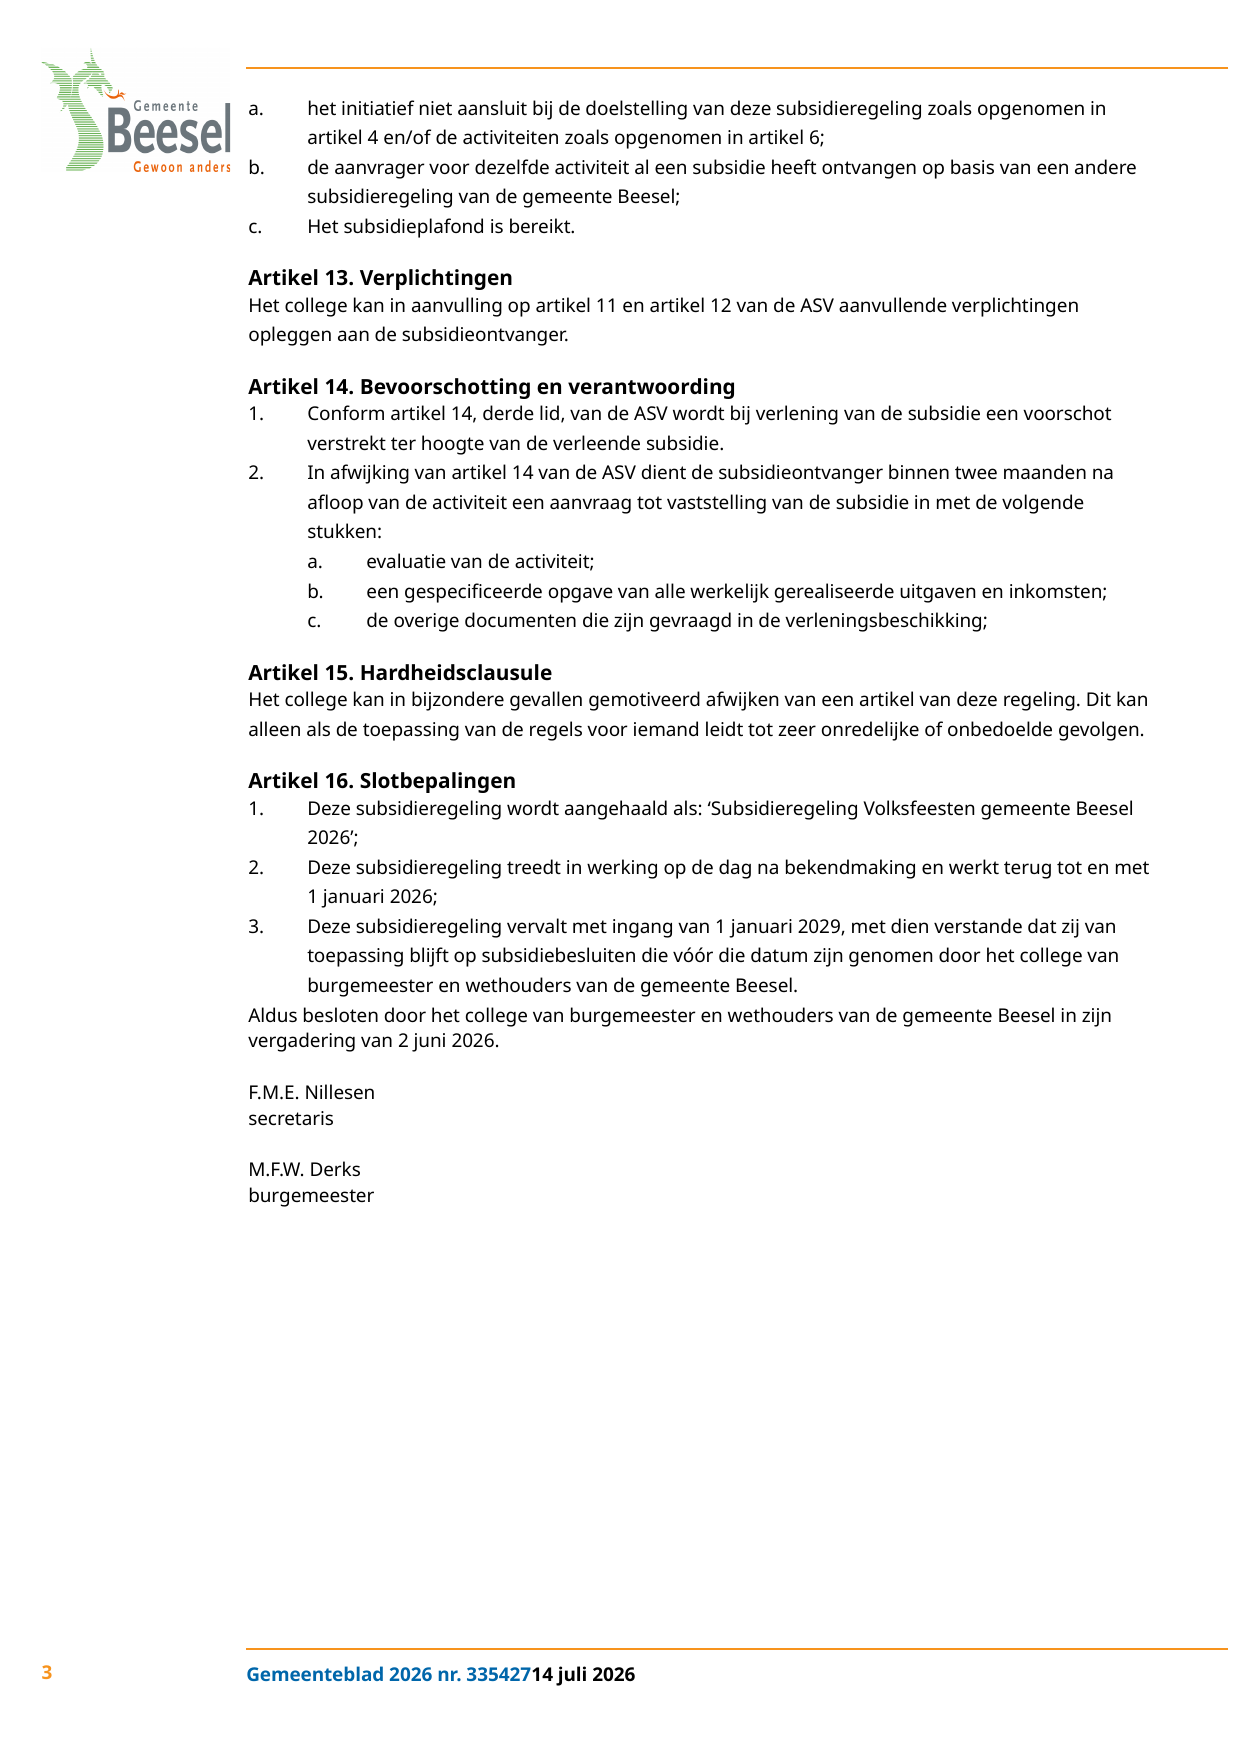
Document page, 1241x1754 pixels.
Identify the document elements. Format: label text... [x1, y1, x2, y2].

list evaluatie van de activiteit; [307, 548, 1152, 574]
list Het subsidieplafond is bereikt. [248, 213, 1152, 239]
list de aanvrager voor dezelfde activiteit al een subsidie heeft ontvangen op basis van een andere subsidieregeling van de gemeente Beesel; [248, 154, 1152, 209]
text Artikel 15. Hardheidsclausule [248, 658, 1152, 686]
text burgemeester [248, 1182, 1152, 1208]
text Artikel 13. Verplichtingen [248, 263, 1152, 292]
text Het college kan in aanvulling op artikel 11 en artikel 12 van de ASV aanvullende verplichtingen opleggen aan de subsidieontvanger. [248, 292, 1152, 347]
text Artikel 14. Bevoorschotting en verantwoording [248, 372, 1152, 400]
text F.M.E. Nillesen [248, 1079, 1152, 1105]
text Het college kan in bijzondere gevallen gemotiveerd afwijken van een artikel van deze regeling. Dit kan alleen als de toepassing van de regels voor iemand leidt tot zeer onredelijke of onbedoelde gevolgen. [248, 686, 1152, 742]
list In afwijking van artikel 14 van de ASV dient de subsidieontvanger binnen twee maanden na afloop van de activiteit een aanvraag tot vaststelling van de subsidie in met de volgende stukken: [248, 459, 1152, 544]
list Conform artikel 14, derde lid, van de ASV wordt bij verlening van de subsidie een voorschot verstrekt ter hoogte van de verleende subsidie. [248, 400, 1152, 456]
text Artikel 16. Slotbepalingen [248, 766, 1152, 795]
picture [41, 47, 231, 172]
text M.F.W. Derks [248, 1156, 1152, 1182]
list de overige documenten die zijn gevraagd in de verleningsbeschikking; [307, 607, 1152, 633]
text Aldus besloten door het college van burgemeester en wethouders van de gemeente Beesel in zijn vergadering van 2 juni 2026. [248, 1002, 1152, 1053]
list Deze subsidieregeling treedt in werking op de dag na bekendmaking en werkt terug tot en met 1 januari 2026; [248, 854, 1152, 909]
list Deze subsidieregeling wordt aangehaald als: ‘Subsidieregeling Volksfeesten gemeente Beesel 2026’; [248, 795, 1152, 850]
text secretaris [248, 1105, 1152, 1131]
list een gespecificeerde opgave van alle werkelijk gerealiseerde uitgaven en inkomsten; [307, 578, 1152, 604]
list het initiatief niet aansluit bij de doelstelling van deze subsidieregeling zoals opgenomen in artikel 4 en/of de activiteiten zoals opgenomen in artikel 6; [248, 95, 1152, 150]
list Deze subsidieregeling vervalt met ingang van 1 januari 2029, met dien verstande dat zij van toepassing blijft op subsidiebesluiten die vóór die datum zijn genomen door het college van burgemeester en wethouders van de gemeente Beesel. [248, 913, 1152, 998]
